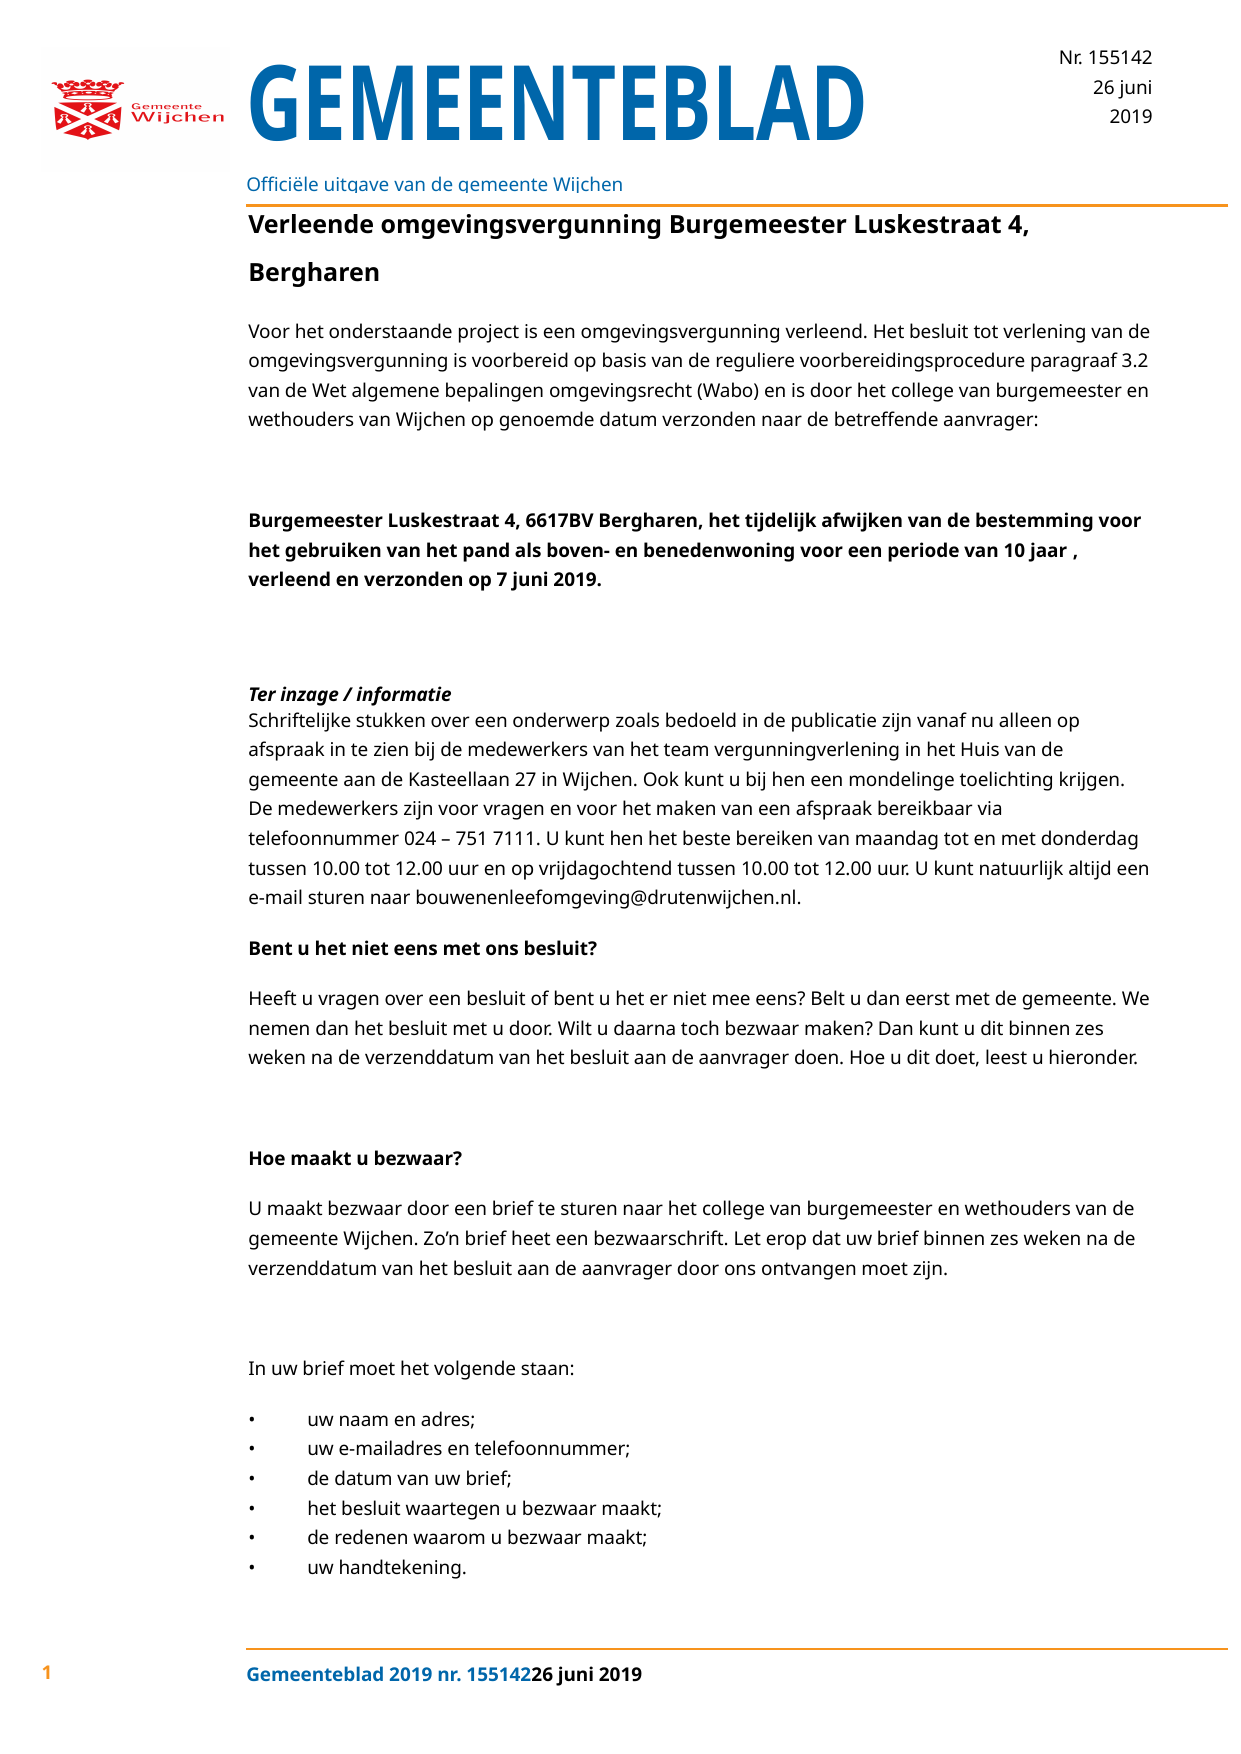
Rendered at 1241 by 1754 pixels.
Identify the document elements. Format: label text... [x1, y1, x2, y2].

list het besluit waartegen u bezwaar maakt; [248, 1495, 1152, 1520]
text Burgemeester Luskestraat 4, 6617BV Bergharen, het tijdelijk afwijken van de bestemming voor het gebruiken van het pand als boven- en benedenwoning voor een periode van 10 jaar , verleend en verzonden op 7 juni 2019. [248, 507, 1152, 592]
text Voor het onderstaande project is een omgevingsvergunning verleend. Het besluit tot verlening van de omgevingsvergunning is voorbereid op basis van de reguliere voorbereidingsprocedure paragraaf 3.2 van de Wet algemene bepalingen omgevingsrecht (Wabo) en is door het college van burgemeester en wethouders van Wijchen op genoemde datum verzonden naar de betreffende aanvrager: [248, 318, 1152, 432]
list de redenen waarom u bezwaar maakt; [248, 1524, 1152, 1550]
text In uw brief moet het volgende staan: [248, 1356, 1152, 1381]
text Hoe maakt u bezwaar? [248, 1145, 1152, 1171]
picture [41, 47, 231, 172]
list de datum van uw brief; [248, 1465, 1152, 1491]
text Bent u het niet eens met ons besluit? [248, 935, 1152, 960]
list uw handtekening. [248, 1554, 1152, 1579]
list uw e-mailadres en telefoonnummer; [248, 1436, 1152, 1461]
text Schriftelijke stukken over een onderwerp zoals bedoeld in de publicatie zijn vanaf nu alleen op afspraak in te zien bij de medewerkers van het team vergunningverlening in het Huis van de gemeente aan de Kasteellaan 27 in Wijchen. Ook kunt u bij hen een mondelinge toelichting krijgen. De medewerkers zijn voor vragen en voor het maken van een afspraak bereikbaar via telefoonnummer 024 – 751 7111. U kunt hen het beste bereiken van maandag tot en met donderdag tussen 10.00 tot 12.00 uur en op vrijdagochtend tussen 10.00 tot 12.00 uur. U kunt natuurlijk altijd een e-mail sturen naar bouwenenleefomgeving@drutenwijchen.nl. [248, 707, 1152, 910]
text Heeft u vragen over een besluit of bent u het er niet mee eens? Belt u dan eerst met de gemeente. We nemen dan het besluit met u door. Wilt u daarna toch bezwaar maken? Dan kunt u dit binnen zes weken na de verzenddatum van het besluit aan de aanvrager doen. Hoe u dit doet, leest u hieronder. [248, 985, 1152, 1070]
text Verleende omgevingsvergunning Burgemeester Luskestraat 4, Bergharen [248, 207, 1152, 288]
text U maakt bezwaar door een brief te sturen naar het college van burgemeester en wethouders van de gemeente Wijchen. Zo’n brief heet een bezwaarschrift. Let erop dat uw brief binnen zes weken na de verzenddatum van het besluit aan de aanvrager door ons ontvangen moet zijn. [248, 1196, 1152, 1280]
text Ter inzage / informatie [248, 681, 1152, 707]
list uw naam en adres; [248, 1406, 1152, 1432]
